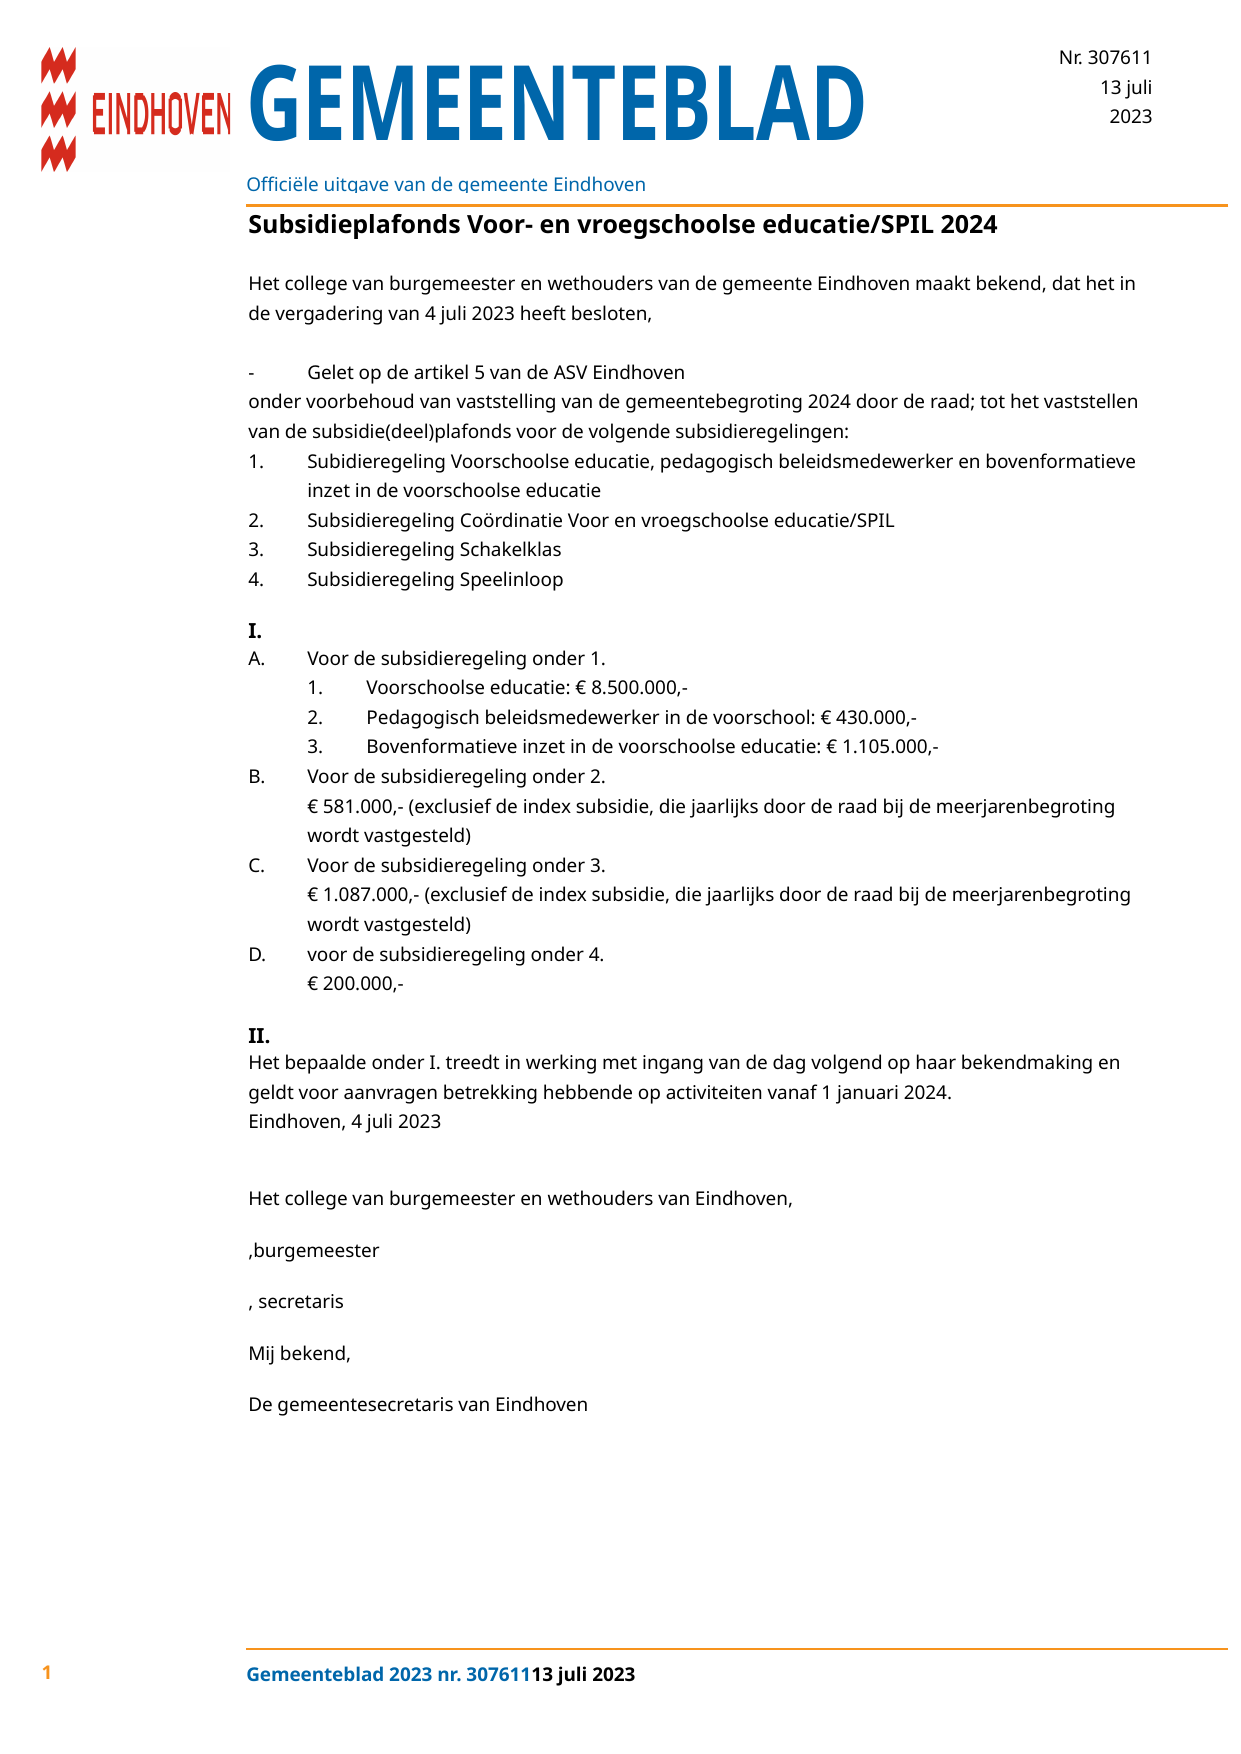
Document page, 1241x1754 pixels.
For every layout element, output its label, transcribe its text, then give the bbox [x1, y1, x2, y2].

text De gemeentesecretaris van Eindhoven [248, 1391, 1152, 1417]
text ,burgemeester [248, 1237, 1152, 1263]
text Eindhoven, 4 juli 2023 [248, 1108, 1152, 1134]
text Subsidieplafonds Voor- en vroegschoolse educatie/SPIL 2024 [248, 207, 1152, 241]
list Voor de subsidieregeling onder 3. [248, 852, 1152, 878]
text onder voorbehoud van vaststelling van de gemeentebegroting 2024 door de raad; tot het vaststellen van de subsidie(deel)plafonds voor de volgende subsidieregelingen: [248, 389, 1152, 444]
list Pedagogisch beleidsmedewerker in de voorschool: € 430.000,- [307, 704, 1152, 730]
picture [41, 47, 231, 172]
list Voor de subsidieregeling onder 2. [248, 763, 1152, 789]
list € 581.000,- (exclusief de index subsidie, die jaarlijks door de raad bij de meerjarenbegroting wordt vastgesteld) [248, 793, 1152, 848]
text II. [248, 1021, 1152, 1049]
list Subsidieregeling Coördinatie Voor en vroegschoolse educatie/SPIL [248, 507, 1152, 533]
text Het college van burgemeester en wethouders van de gemeente Eindhoven maakt bekend, dat het in de vergadering van 4 juli 2023 heeft besloten, [248, 270, 1152, 326]
list Bovenformatieve inzet in de voorschoolse educatie: € 1.105.000,- [307, 734, 1152, 759]
list Voorschoolse educatie: € 8.500.000,- [307, 674, 1152, 700]
list Subsidieregeling Schakelklas [248, 537, 1152, 562]
text Het college van burgemeester en wethouders van Eindhoven, [248, 1186, 1152, 1211]
list € 200.000,- [248, 970, 1152, 996]
list Subsidieregeling Speelinloop [248, 566, 1152, 592]
text I. [248, 617, 1152, 645]
list € 1.087.000,- (exclusief de index subsidie, die jaarlijks door de raad bij de meerjarenbegroting wordt vastgesteld) [248, 882, 1152, 937]
list Gelet op de artikel 5 van de ASV Eindhoven [248, 359, 1152, 385]
list Voor de subsidieregeling onder 1. [248, 645, 1152, 671]
list voor de subsidieregeling onder 4. [248, 941, 1152, 967]
list Subidieregeling Voorschoolse educatie, pedagogisch beleidsmedewerker en bovenformatieve inzet in de voorschoolse educatie [248, 448, 1152, 503]
text Mij bekend, [248, 1340, 1152, 1366]
text Het bepaalde onder I. treedt in werking met ingang van de dag volgend op haar bekendmaking en geldt voor aanvragen betrekking hebbende op activiteiten vanaf 1 januari 2024. [248, 1049, 1152, 1104]
text , secretaris [248, 1288, 1152, 1314]
